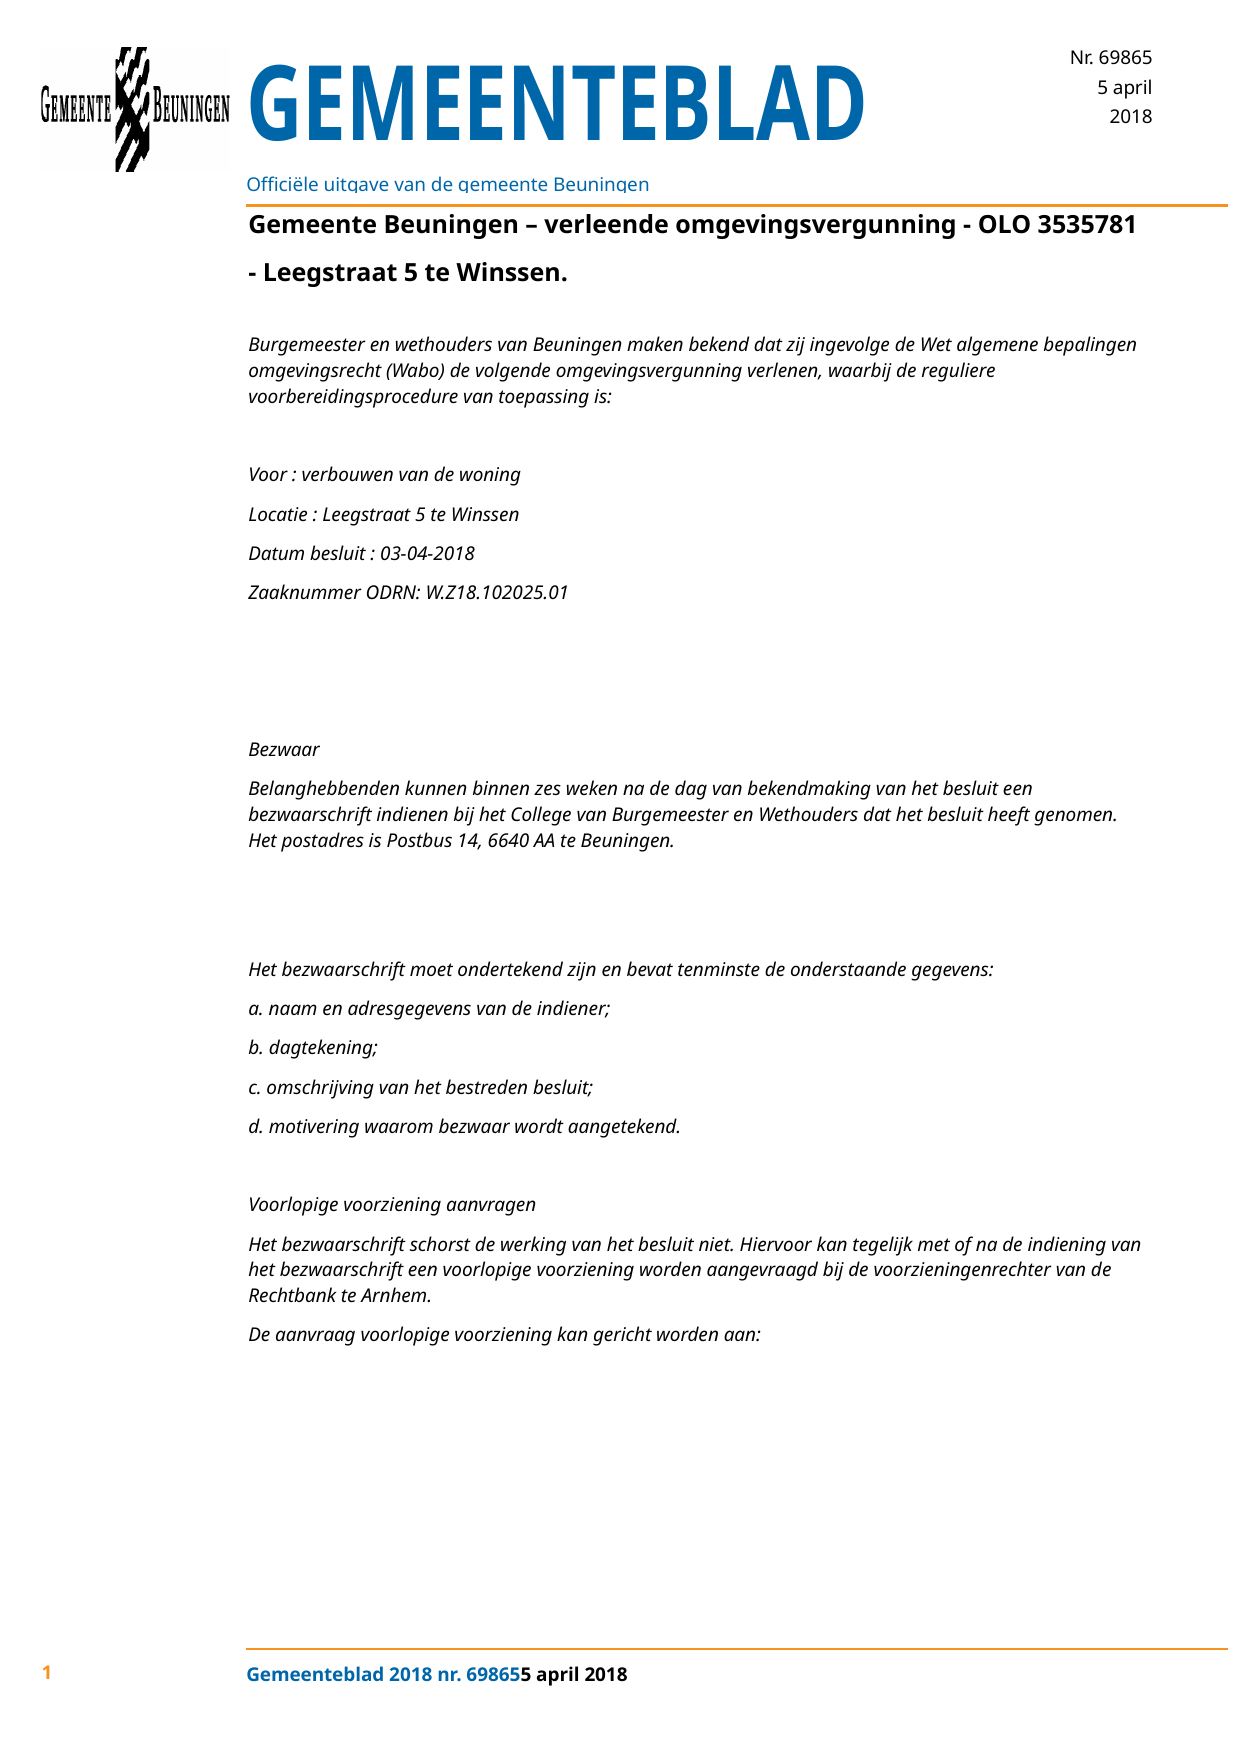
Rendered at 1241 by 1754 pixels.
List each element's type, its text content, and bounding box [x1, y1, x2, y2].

text Locatie : Leegstraat 5 te Winssen [248, 501, 1152, 526]
text Voorlopige voorziening aanvragen [248, 1192, 1152, 1217]
text Burgemeester en wethouders van Beuningen maken bekend dat zij ingevolge de Wet algemene bepalingen omgevingsrecht (Wabo) de volgende omgevingsvergunning verlenen, waarbij de reguliere voorbereidingsprocedure van toepassing is: [248, 331, 1152, 409]
text c. omschrijving van het bestreden besluit; [248, 1074, 1152, 1099]
text Voor : verbouwen van de woning [248, 461, 1152, 487]
text Gemeente Beuningen – verleende omgevingsvergunning - OLO 3535781 - Leegstraat 5 te Winssen. [248, 207, 1152, 288]
picture [41, 47, 231, 172]
text Bezwaar [248, 736, 1152, 762]
text b. dagtekening; [248, 1034, 1152, 1060]
text Datum besluit : 03-04-2018 [248, 540, 1152, 566]
text Het bezwaarschrift schorst de werking van het besluit niet. Hiervoor kan tegelijk met of na de indiening van het bezwaarschrift een voorlopige voorziening worden aangevraagd bij de voorzieningenrechter van de Rechtbank te Arnhem. [248, 1231, 1152, 1308]
text Het bezwaarschrift moet ondertekend zijn en bevat tenminste de onderstaande gegevens: [248, 956, 1152, 982]
text Belanghebbenden kunnen binnen zes weken na de dag van bekendmaking van het besluit een bezwaarschrift indienen bij het College van Burgemeester en Wethouders dat het besluit heeft genomen. Het postadres is Postbus 14, 6640 AA te Beuningen. [248, 776, 1152, 853]
text De aanvraag voorlopige voorziening kan gericht worden aan: [248, 1322, 1152, 1347]
text d. motivering waarom bezwaar wordt aangetekend. [248, 1113, 1152, 1139]
text Zaaknummer ODRN: W.Z18.102025.01 [248, 579, 1152, 605]
text a. naam en adresgegevens van de indiener; [248, 995, 1152, 1021]
